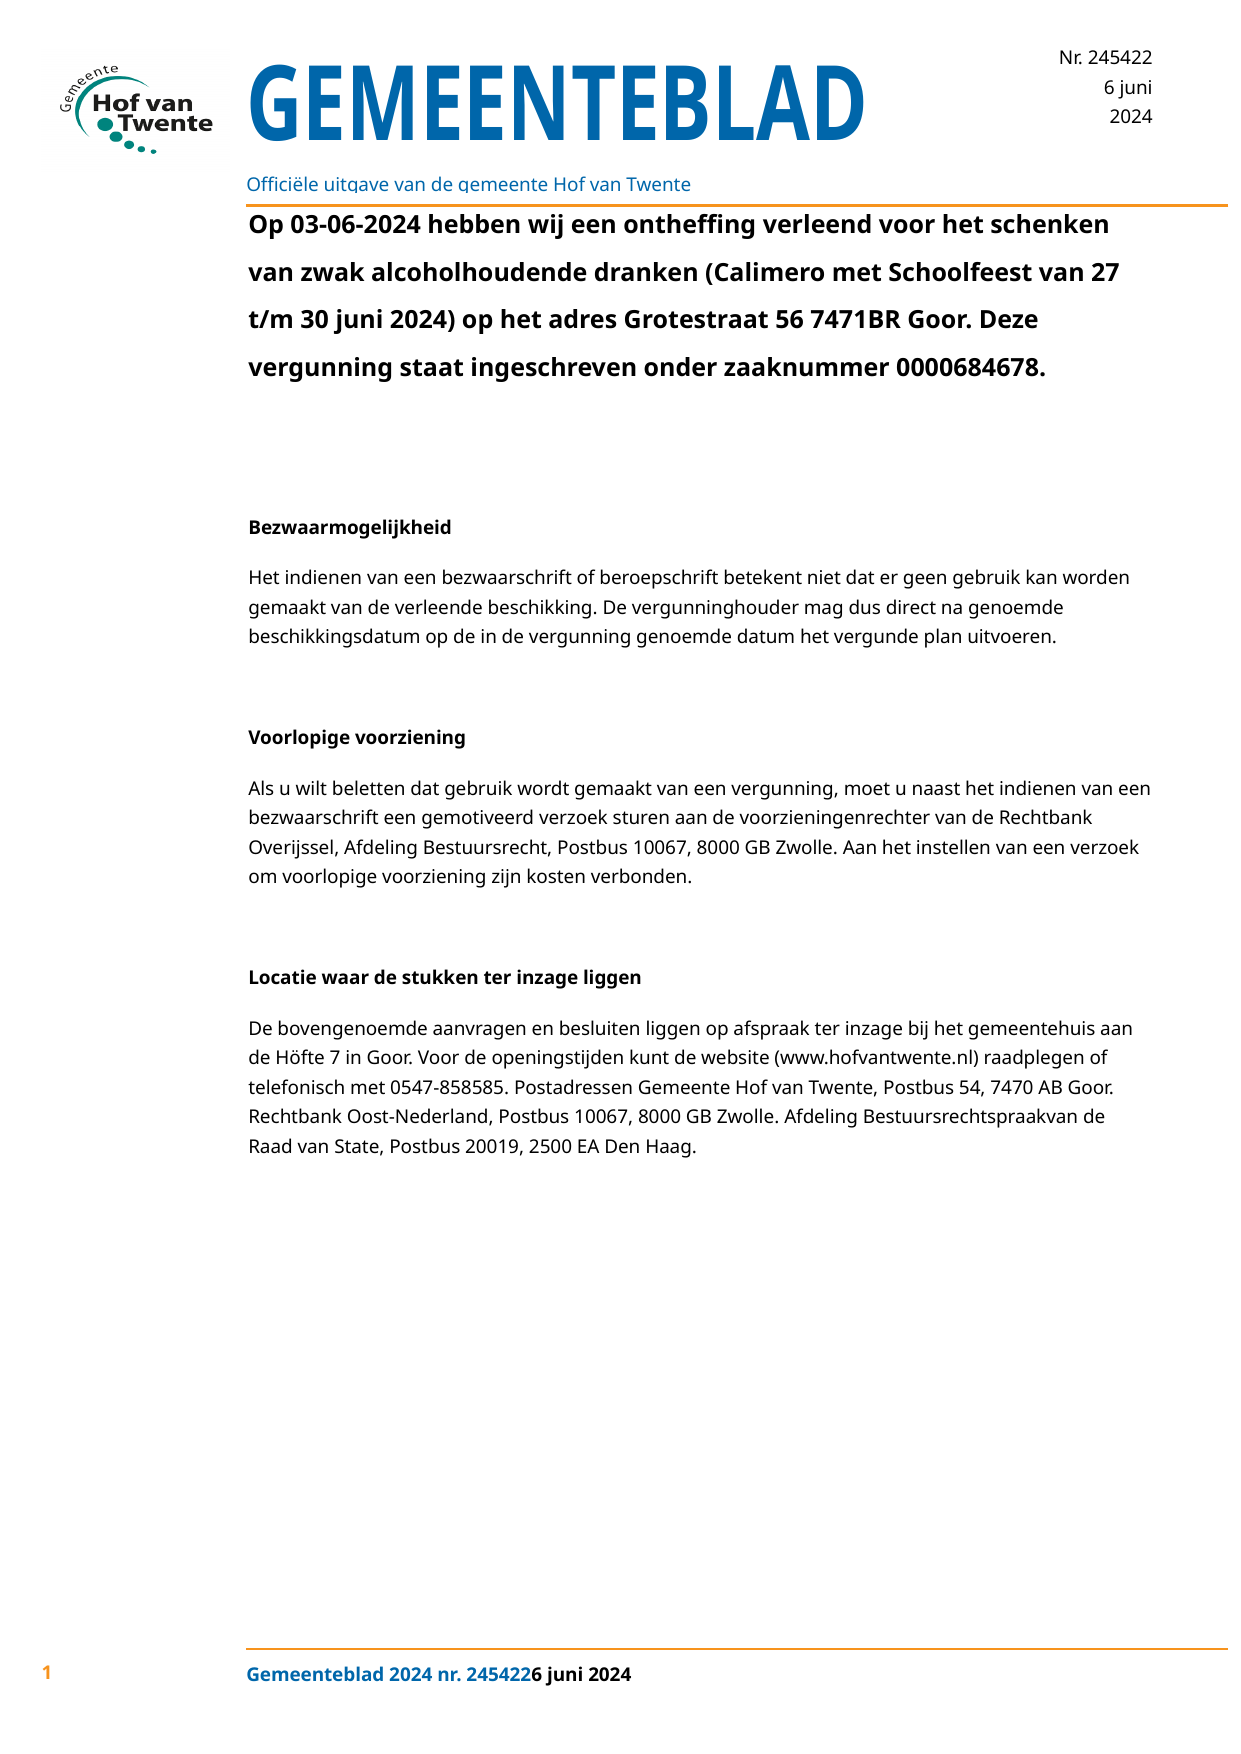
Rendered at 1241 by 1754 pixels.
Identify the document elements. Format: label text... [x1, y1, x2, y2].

text Bezwaarmogelijkheid [248, 514, 1152, 540]
text Op 03-06-2024 hebben wij een ontheffing verleend voor het schenken van zwak alcoholhoudende dranken (Calimero met Schoolfeest van 27 t/m 30 juni 2024) op het adres Grotestraat 56 7471BR Goor. Deze vergunning staat ingeschreven onder zaaknummer 0000684678. [248, 207, 1152, 384]
text Als u wilt beletten dat gebruik wordt gemaakt van een vergunning, moet u naast het indienen van een bezwaarschrift een gemotiveerd verzoek sturen aan de voorzieningenrechter van de Rechtbank Overijssel, Afdeling Bestuursrecht, Postbus 10067, 8000 GB Zwolle. Aan het instellen van een verzoek om voorlopige voorziening zijn kosten verbonden. [248, 775, 1152, 889]
text Het indienen van een bezwaarschrift of beroepschrift betekent niet dat er geen gebruik kan worden gemaakt van de verleende beschikking. De vergunninghouder mag dus direct na genoemde beschikkingsdatum op de in de vergunning genoemde datum het vergunde plan uitvoeren. [248, 564, 1152, 649]
text Voorlopige voorziening [248, 724, 1152, 750]
text Locatie waar de stukken ter inzage liggen [248, 964, 1152, 990]
text De bovengenoemde aanvragen en besluiten liggen op afspraak ter inzage bij het gemeentehuis aan de Höfte 7 in Goor. Voor de openingstijden kunt de website (www.hofvantwente.nl) raadplegen of telefonisch met 0547-858585. Postadressen Gemeente Hof van Twente, Postbus 54, 7470 AB Goor. Rechtbank Oost-Nederland, Postbus 10067, 8000 GB Zwolle. Afdeling Bestuursrechtspraakvan de Raad van State, Postbus 20019, 2500 EA Den Haag. [248, 1015, 1152, 1159]
picture [41, 47, 231, 172]
